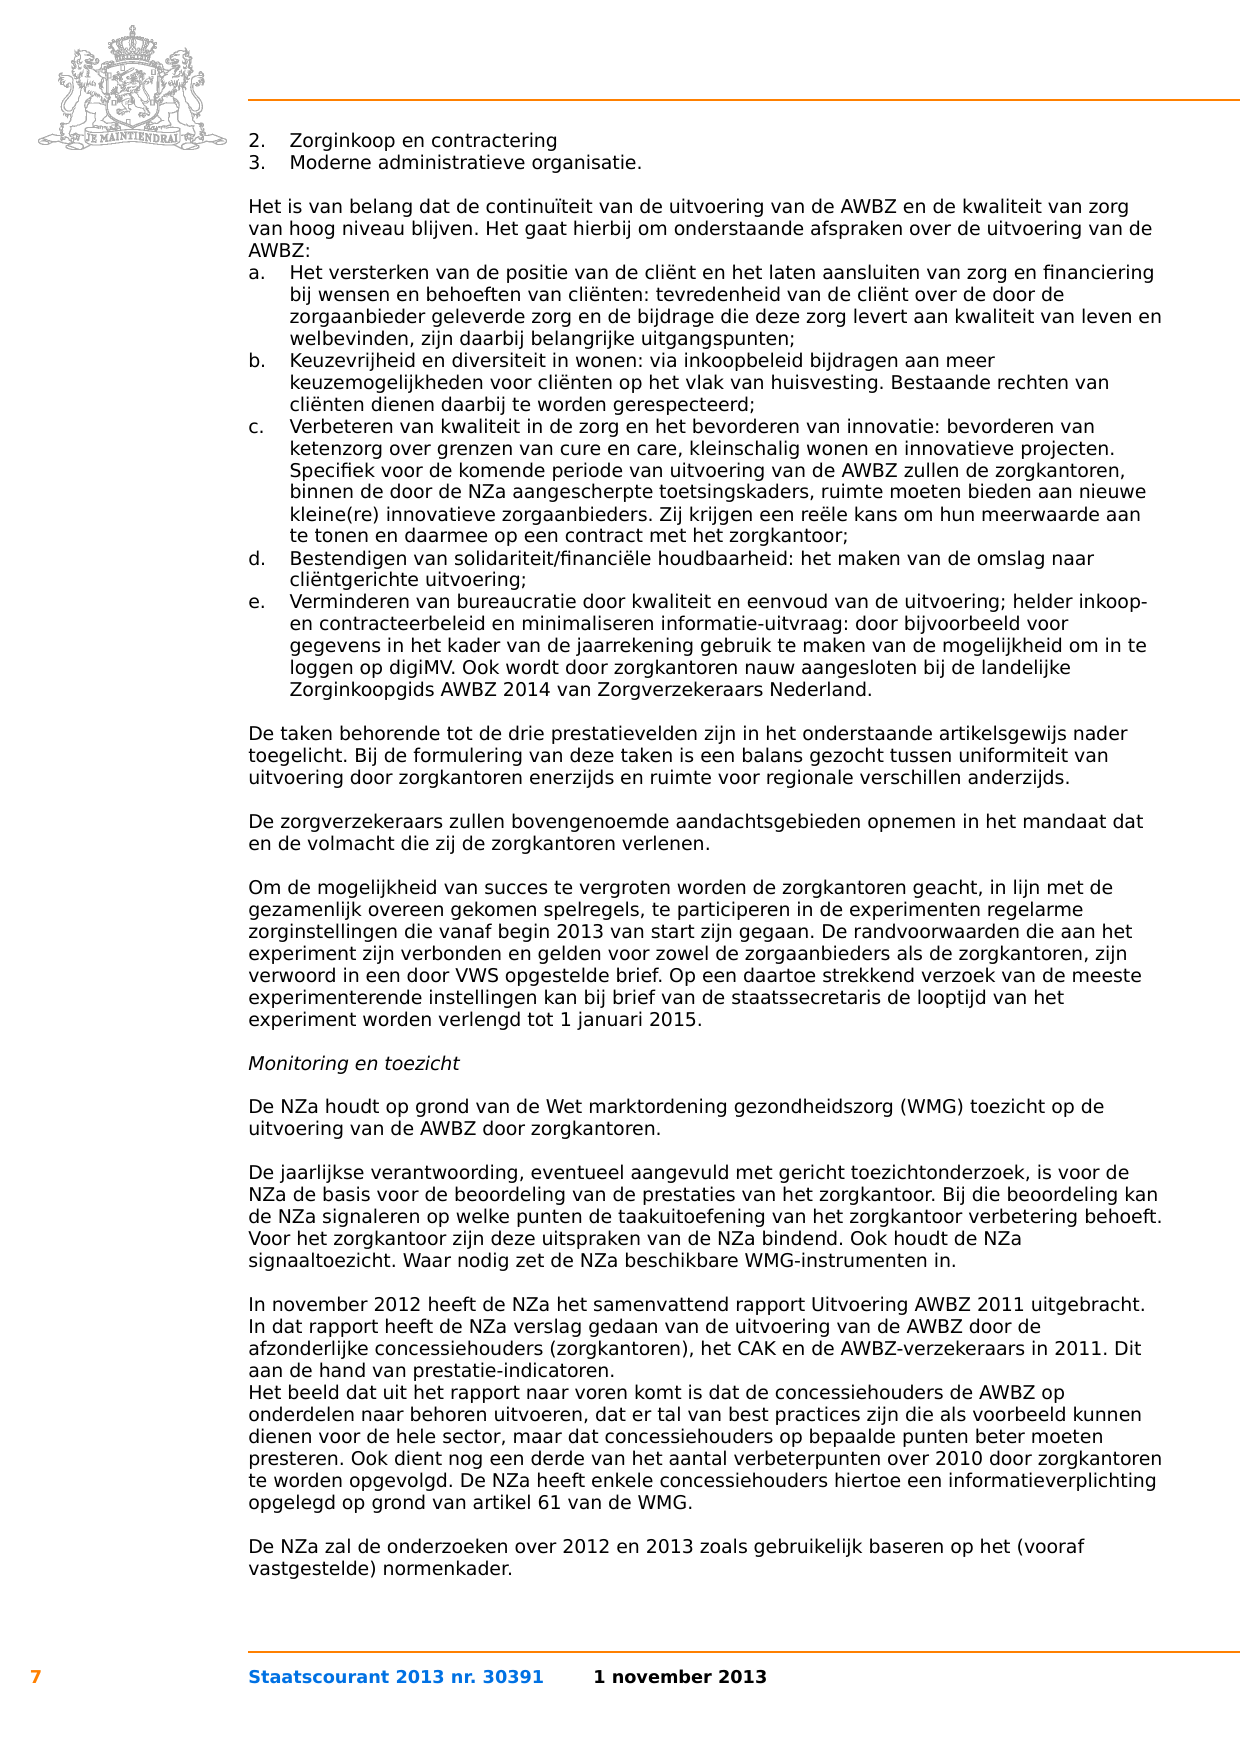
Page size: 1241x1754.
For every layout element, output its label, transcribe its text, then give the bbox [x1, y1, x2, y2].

text Het is van belang dat de continuïteit van de uitvoering van de AWBZ en de kwaliteit van zorg van hoog niveau blijven. Het gaat hierbij om onderstaande afspraken over de uitvoering van de AWBZ: [248, 196, 1163, 262]
text De jaarlijkse verantwoording, eventueel aangevuld met gericht toezichtonderzoek, is voor de NZa de basis voor de beoordeling van de prestaties van het zorgkantoor. Bij die beoordeling kan de NZa signaleren op welke punten de taakuitoefening van het zorgkantoor verbetering behoeft. Voor het zorgkantoor zijn deze uitspraken van de NZa bindend. Ook houdt de NZa signaaltoezicht. Waar nodig zet de NZa beschikbare WMG-instrumenten in. [248, 1162, 1163, 1272]
text e. Verminderen van bureaucratie door kwaliteit en eenvoud van de uitvoering; helder inkoop- en contracteerbeleid en minimaliseren informatie-uitvraag: door bijvoorbeeld voor gegevens in het kader van de jaarrekening gebruik te maken van de mogelijkheid om in te loggen op digiMV. Ook wordt door zorgkantoren nauw aangesloten bij de landelijke Zorginkoopgids AWBZ 2014 van Zorgverzekeraars Nederland. [248, 591, 1163, 701]
text 3. Moderne administratieve organisatie. [248, 152, 1163, 174]
text a. Het versterken van de positie van de cliënt en het laten aansluiten van zorg en financiering bij wensen en behoeften van cliënten: tevredenheid van de cliënt over de door de zorgaanbieder geleverde zorg en de bijdrage die deze zorg levert aan kwaliteit van leven en welbevinden, zijn daarbij belangrijke uitgangspunten; [248, 262, 1163, 349]
text b. Keuzevrijheid en diversiteit in wonen: via inkoopbeleid bijdragen aan meer keuzemogelijkheden voor cliënten op het vlak van huisvesting. Bestaande rechten van cliënten dienen daarbij te worden gerespecteerd; [248, 349, 1163, 416]
text c. Verbeteren van kwaliteit in de zorg en het bevorderen van innovatie: bevorderen van ketenzorg over grenzen van cure en care, kleinschalig wonen en innovatieve projecten. Specifiek voor de komende periode van uitvoering van de AWBZ zullen de zorgkantoren, binnen de door de NZa aangescherpte toetsingskaders, ruimte moeten bieden aan nieuwe kleine(re) innovatieve zorgaanbieders. Zij krijgen een reële kans om hun meerwaarde aan te tonen en daarmee op een contract met het zorgkantoor; [248, 416, 1163, 547]
text De zorgverzekeraars zullen bovengenoemde aandachtsgebieden opnemen in het mandaat dat en de volmacht die zij de zorgkantoren verlenen. [248, 811, 1163, 855]
text De taken behorende tot de drie prestatievelden zijn in het onderstaande artikelsgewijs nader toegelicht. Bij de formulering van deze taken is een balans gezocht tussen uniformiteit van uitvoering door zorgkantoren enerzijds en ruimte voor regionale verschillen anderzijds. [248, 723, 1163, 789]
text 2. Zorginkoop en contractering [248, 130, 1163, 152]
text Het beeld dat uit het rapport naar voren komt is dat de concessiehouders de AWBZ op onderdelen naar behoren uitvoeren, dat er tal van best practices zijn die als voorbeeld kunnen dienen voor de hele sector, maar dat concessiehouders op bepaalde punten beter moeten presteren. Ook dient nog een derde van het aantal verbeterpunten over 2010 door zorgkantoren te worden opgevolgd. De NZa heeft enkele concessiehouders hiertoe een informatieverplichting opgelegd op grond van artikel 61 van de WMG. [248, 1382, 1163, 1514]
text De NZa zal de onderzoeken over 2012 en 2013 zoals gebruikelijk baseren op het (vooraf vastgestelde) normenkader. [248, 1536, 1163, 1579]
text d. Bestendigen van solidariteit/financiële houdbaarheid: het maken van de omslag naar cliëntgerichte uitvoering; [248, 547, 1163, 591]
text Om de mogelijkheid van succes te vergroten worden de zorgkantoren geacht, in lijn met de gezamenlijk overeen gekomen spelregels, te participeren in de experimenten regelarme zorginstellingen die vanaf begin 2013 van start zijn gegaan. De randvoorwaarden die aan het experiment zijn verbonden en gelden voor zowel de zorgaanbieders als de zorgkantoren, zijn verwoord in een door VWS opgestelde brief. Op een daartoe strekkend verzoek van de meeste experimenterende instellingen kan bij brief van de staatssecretaris de looptijd van het experiment worden verlengd tot 1 januari 2015. [248, 877, 1163, 1031]
text De NZa houdt op grond van de Wet marktordening gezondheidszorg (WMG) toezicht op de uitvoering van de AWBZ door zorgkantoren. [248, 1096, 1163, 1140]
text In november 2012 heeft de NZa het samenvattend rapport Uitvoering AWBZ 2011 uitgebracht. In dat rapport heeft de NZa verslag gedaan van de uitvoering van de AWBZ door de afzonderlijke concessiehouders (zorgkantoren), het CAK en de AWBZ-verzekeraars in 2011. Dit aan de hand van prestatie-indicatoren. [248, 1294, 1163, 1382]
subtitle Monitoring en toezicht [248, 1052, 1163, 1074]
picture [38, 25, 227, 150]
